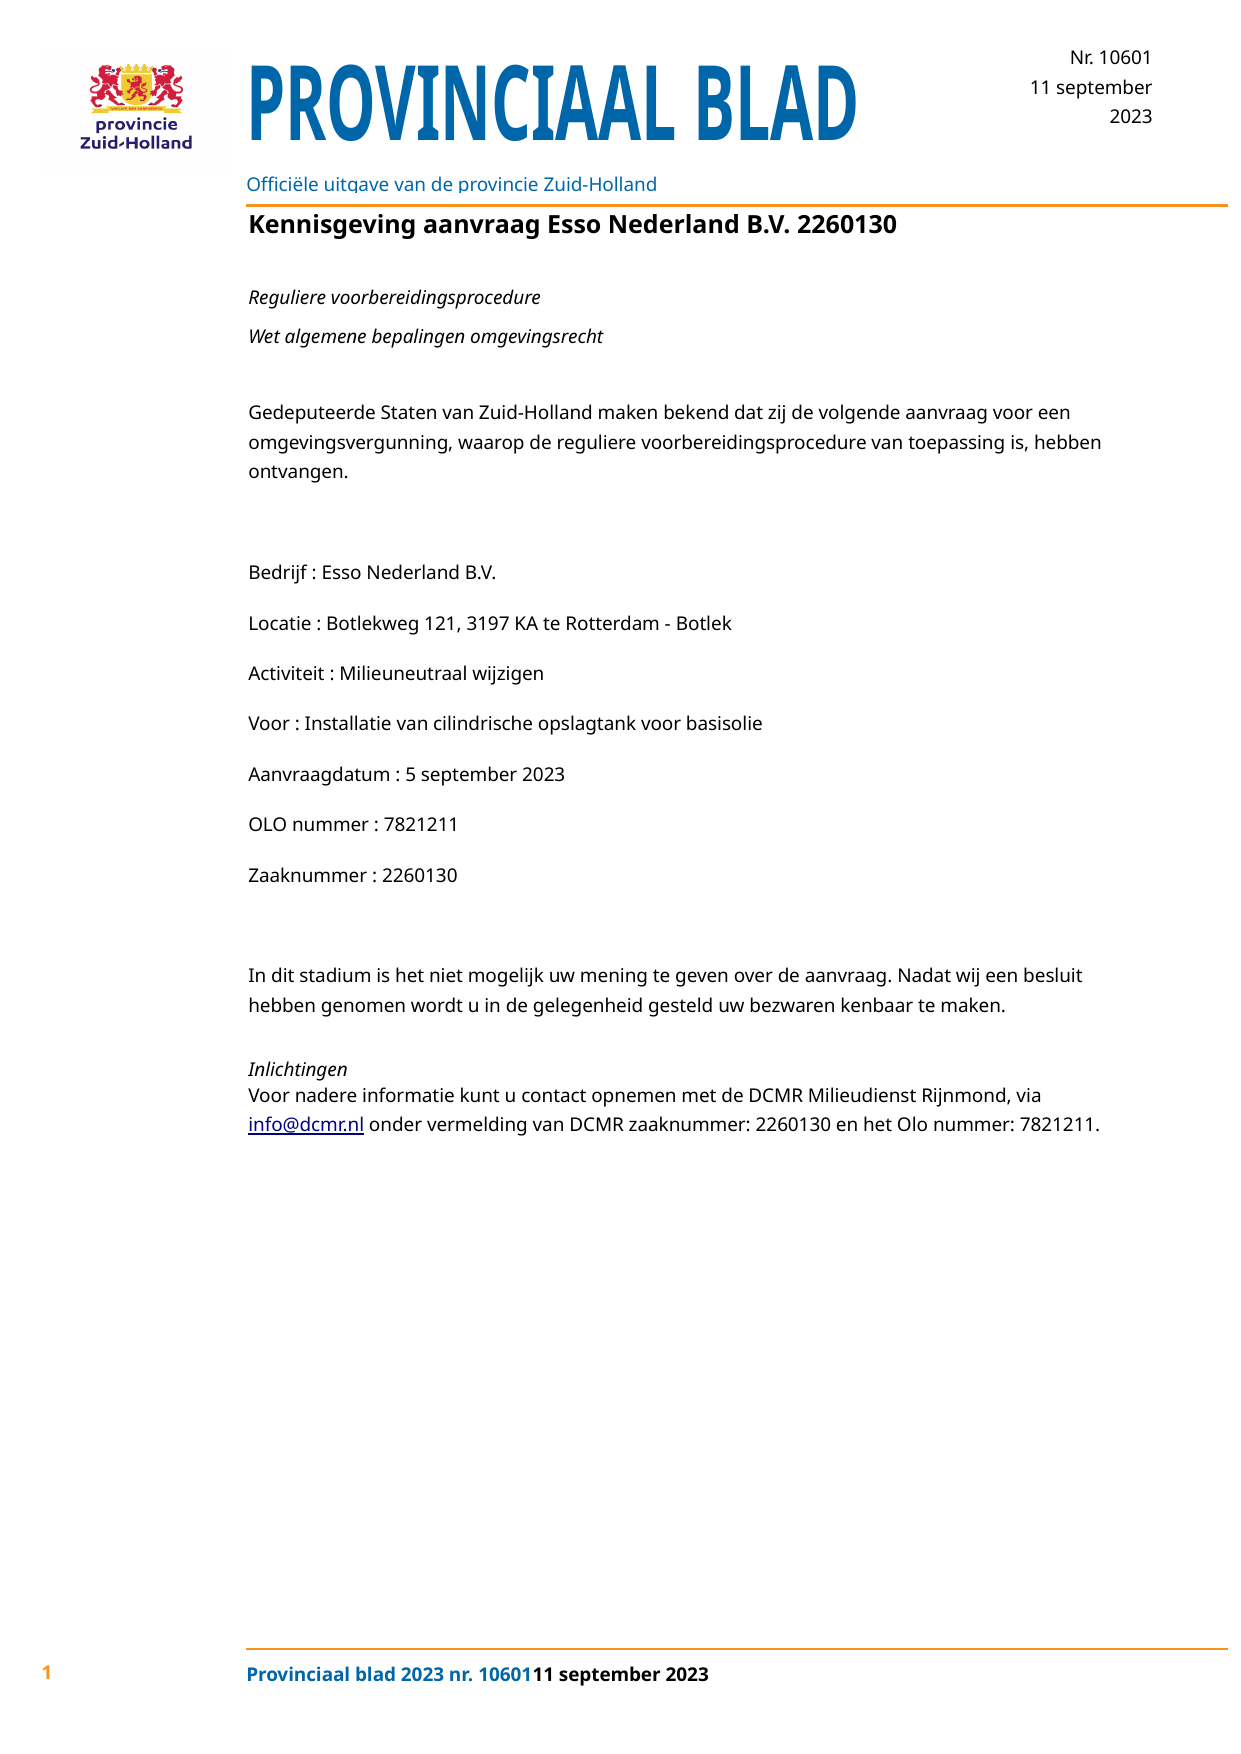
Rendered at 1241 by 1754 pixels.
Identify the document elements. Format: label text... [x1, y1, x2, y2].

text Inlichtingen [248, 1056, 1152, 1082]
text Zaaknummer : 2260130 [248, 862, 1152, 887]
text Reguliere voorbereidingsprocedure [248, 284, 1152, 309]
text Voor nadere informatie kunt u contact opnemen met de DCMR Milieudienst Rijnmond, via info@dcmr.nl onder vermelding van DCMR zaaknummer: 2260130 en het Olo nummer: 7821211. [248, 1082, 1152, 1137]
text Aanvraagdatum : 5 september 2023 [248, 761, 1152, 787]
text Activiteit : Milieuneutraal wijzigen [248, 660, 1152, 686]
picture [41, 47, 231, 172]
text OLO nummer : 7821211 [248, 811, 1152, 837]
text Kennisgeving aanvraag Esso Nederland B.V. 2260130 [248, 207, 1152, 241]
text In dit stadium is het niet mogelijk uw mening te geven over de aanvraag. Nadat wij een besluit hebben genomen wordt u in de gelegenheid gesteld uw bezwaren kenbaar te maken. [248, 963, 1152, 1018]
text Bedrijf : Esso Nederland B.V. [248, 559, 1152, 585]
text Wet algemene bepalingen omgevingsrecht [248, 323, 1152, 349]
text Locatie : Botlekweg 121, 3197 KA te Rotterdam - Botlek [248, 610, 1152, 635]
text Gedeputeerde Staten van Zuid-Holland maken bekend dat zij de volgende aanvraag voor een omgevingsvergunning, waarop de reguliere voorbereidingsprocedure van toepassing is, hebben ontvangen. [248, 399, 1152, 484]
text Voor : Installatie van cilindrische opslagtank voor basisolie [248, 711, 1152, 736]
